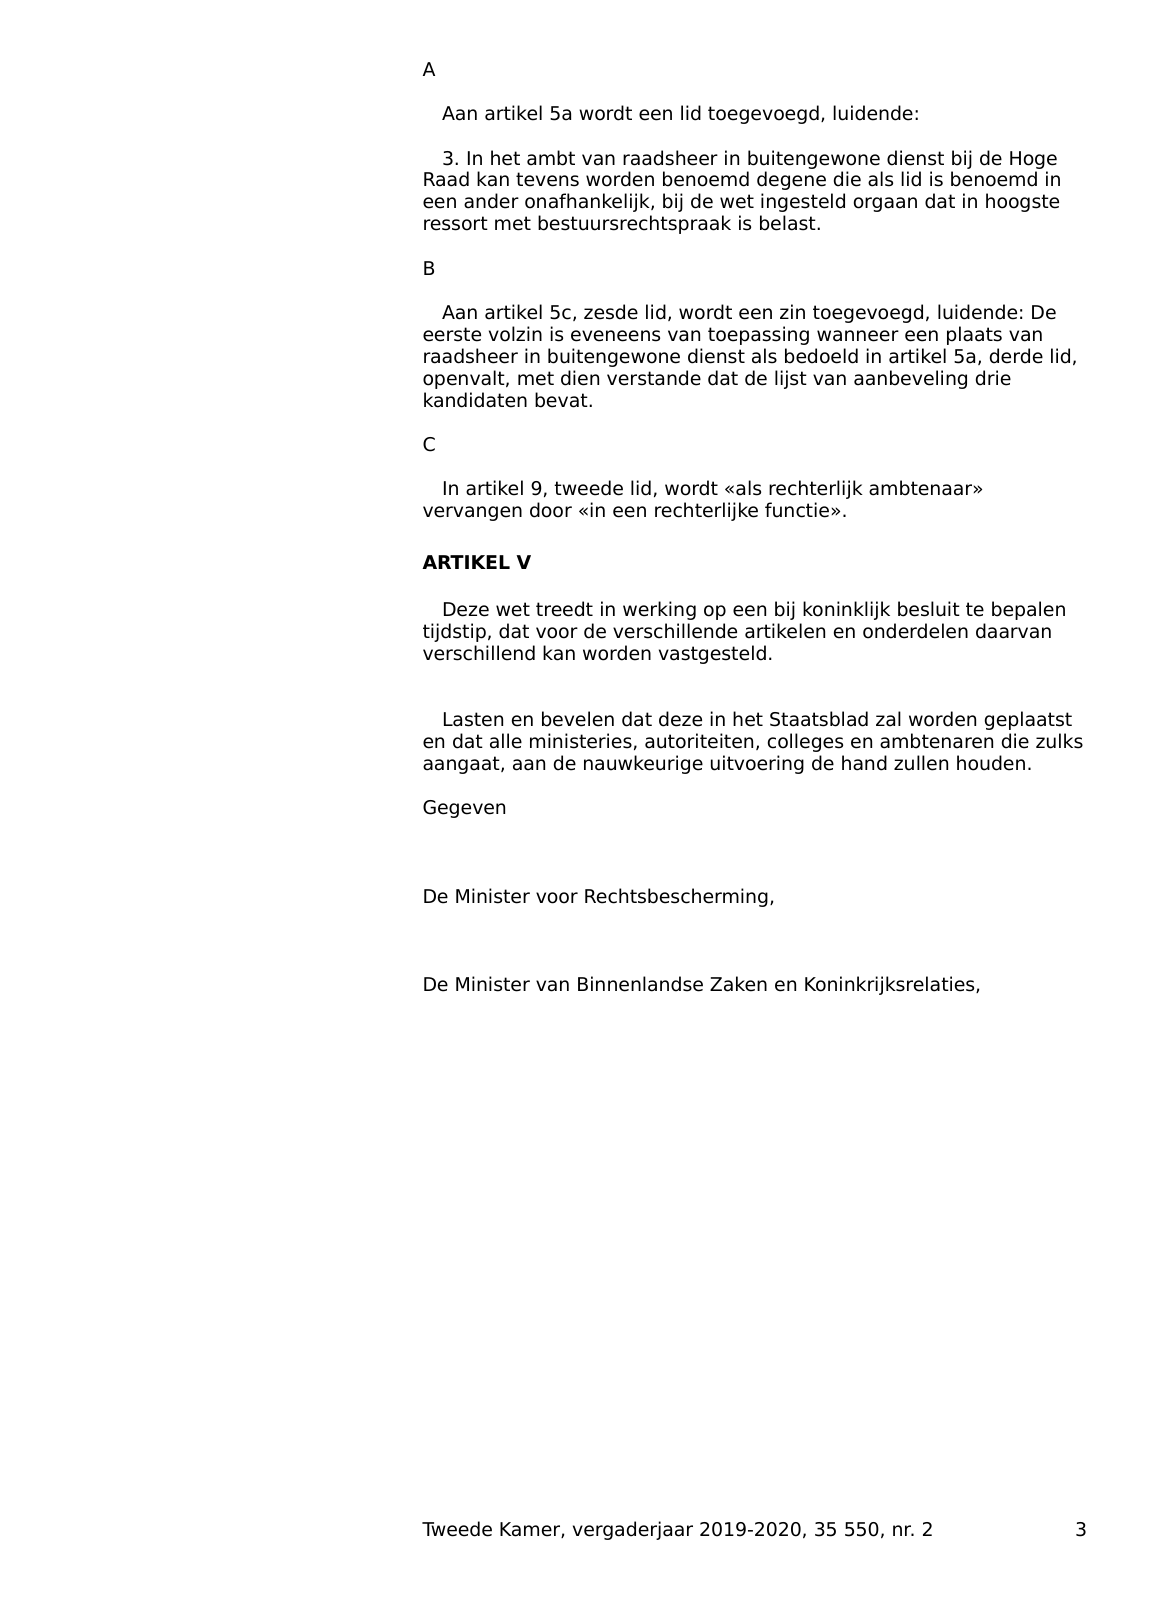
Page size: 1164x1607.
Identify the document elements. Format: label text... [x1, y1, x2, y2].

text In artikel 9, tweede lid, wordt «als rechterlijk ambtenaar» vervangen door «in een rechterlijke functie». [422, 478, 1087, 522]
text Aan artikel 5c, zesde lid, wordt een zin toegevoegd, luidende: De eerste volzin is eveneens van toepassing wanneer een plaats van raadsheer in buitengewone dienst als bedoeld in artikel 5a, derde lid, openvalt, met dien verstande dat de lijst van aanbeveling drie kandidaten bevat. [422, 302, 1087, 412]
text De Minister van Binnenlandse Zaken en Koninkrijksrelaties, [422, 974, 1087, 996]
text 3. In het ambt van raadsheer in buitengewone dienst bij de Hoge Raad kan tevens worden benoemd degene die als lid is benoemd in een ander onafhankelijk, bij de wet ingesteld orgaan dat in hoogste ressort met bestuursrechtspraak is belast. [422, 147, 1087, 235]
text Aan artikel 5a wordt een lid toegevoegd, luidende: [422, 103, 1087, 125]
text De Minister voor Rechtsbescherming, [422, 886, 1087, 908]
text C [422, 434, 1087, 456]
subtitle ARTIKEL V [422, 552, 1087, 574]
text Lasten en bevelen dat deze in het Staatsblad zal worden geplaatst en dat alle ministeries, autoriteiten, colleges en ambtenaren die zulks aangaat, aan de nauwkeurige uitvoering de hand zullen houden. [422, 709, 1087, 775]
text Gegeven [422, 797, 1087, 819]
text Deze wet treedt in werking op een bij koninklijk besluit te bepalen tijdstip, dat voor de verschillende artikelen en onderdelen daarvan verschillend kan worden vastgesteld. [422, 599, 1087, 665]
text A [422, 59, 1087, 81]
text B [422, 257, 1087, 279]
